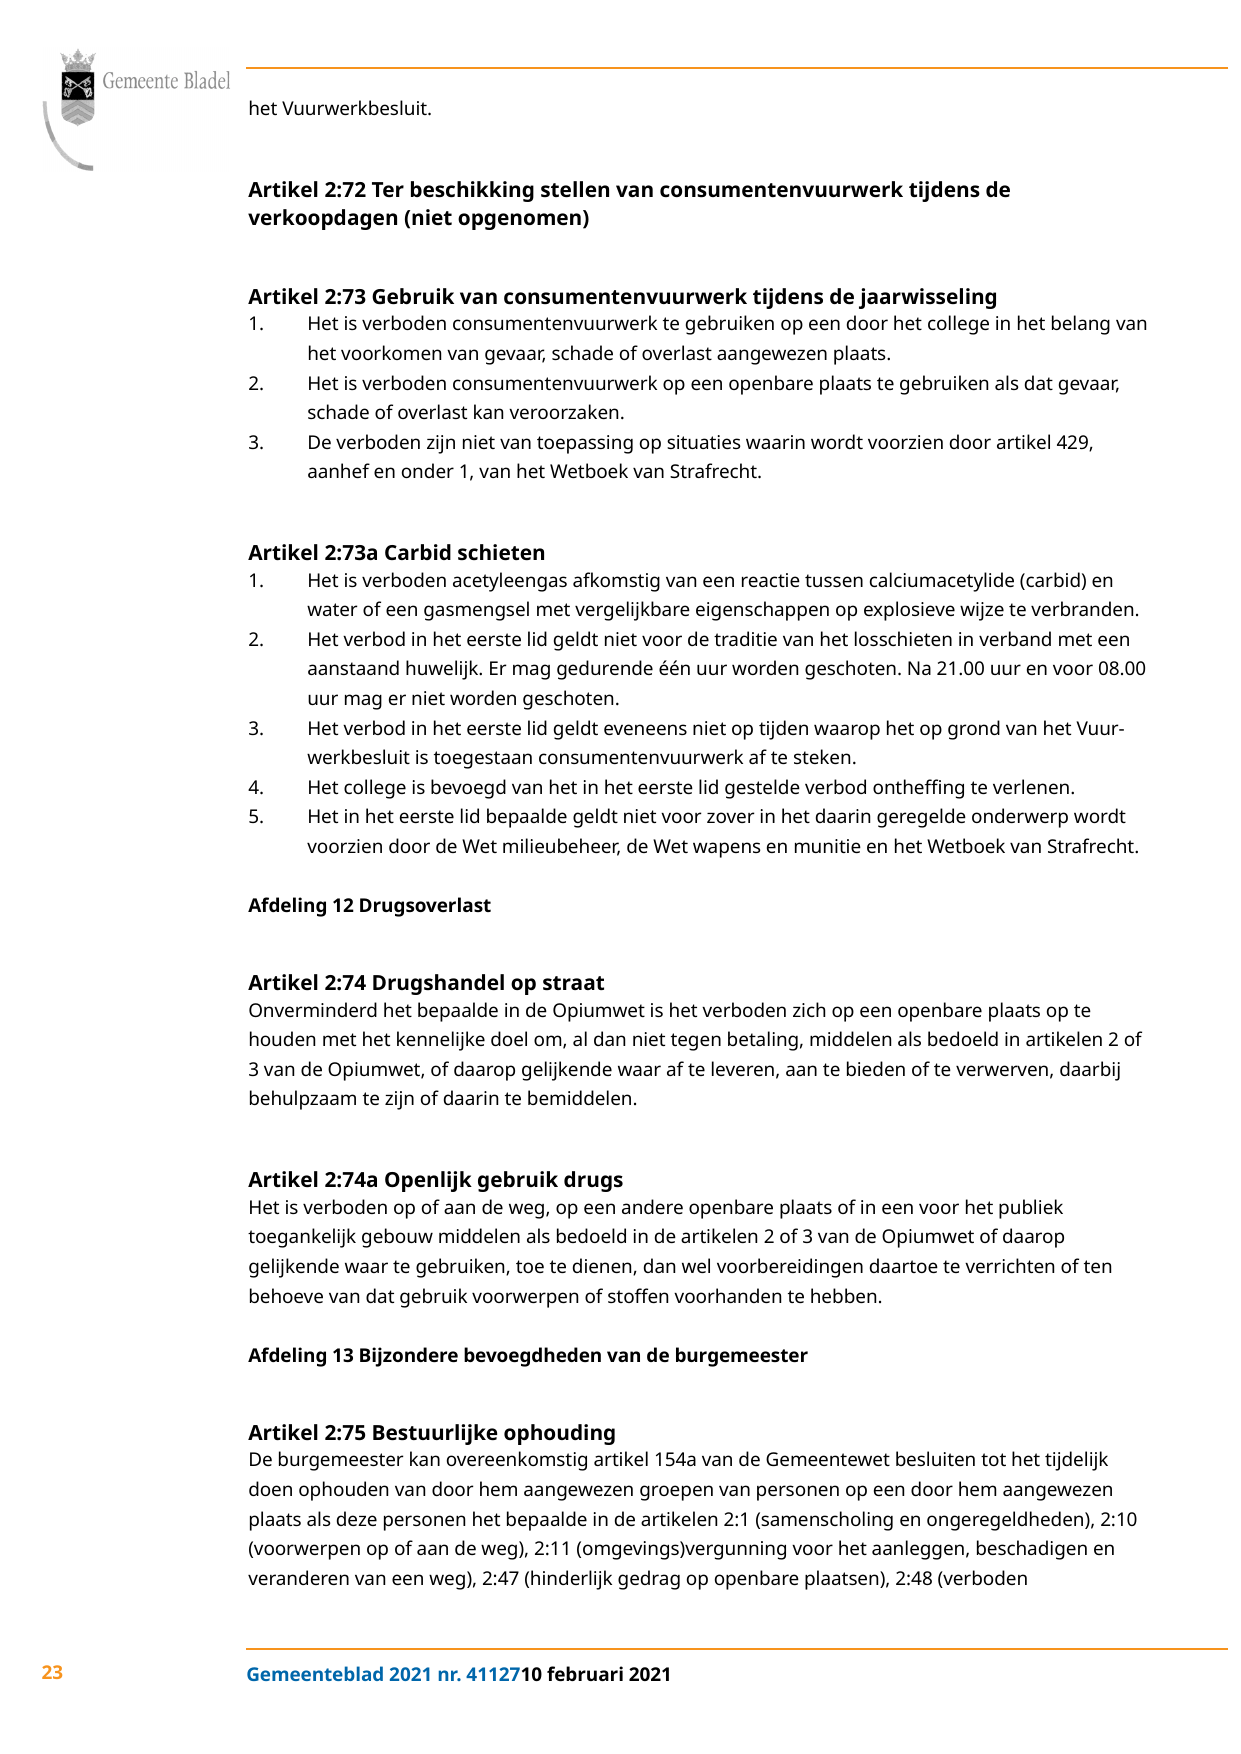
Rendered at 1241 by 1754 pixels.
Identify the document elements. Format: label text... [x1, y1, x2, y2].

list Het college is bevoegd van het in het eerste lid gestelde verbod ontheffing te verlenen. [248, 774, 1152, 800]
text Afdeling 12 Drugsoverlast [248, 892, 1152, 918]
text Artikel 2:74a Openlijk gebruik drugs [248, 1166, 1152, 1194]
list Het in het eerste lid bepaalde geldt niet voor zover in het daarin geregelde onderwerp wordt voorzien door de Wet milieubeheer, de Wet wapens en munitie en het Wetboek van Strafrecht. [248, 803, 1152, 859]
list Het is verboden acetyleengas afkomstig van een reactie tussen calciumacetylide (carbid) en water of een gasmengsel met vergelijkbare eigenschappen op explosieve wijze te verbranden. [248, 567, 1152, 622]
text De burgemeester kan overeenkomstig artikel 154a van de Gemeentewet besluiten tot het tijdelijk doen ophouden van door hem aangewezen groepen van personen op een door hem aangewezen plaats als deze personen het bepaalde in de artikelen 2:1 (samenscholing en ongeregeldheden), 2:10 (voorwerpen op of aan de weg), 2:11 (omgevings)vergunning voor het aanleggen, beschadigen en veranderen van een weg), 2:47 (hinderlijk gedrag op openbare plaatsen), 2:48 (verboden [248, 1447, 1152, 1591]
picture [41, 47, 231, 172]
list Het is verboden consumentenvuurwerk op een openbare plaats te gebruiken als dat gevaar, schade of overlast kan veroorzaken. [248, 370, 1152, 425]
text Artikel 2:74 Drugshandel op straat [248, 968, 1152, 997]
text Artikel 2:72 Ter beschikking stellen van consumentenvuurwerk tijdens de verkoopdagen (niet opgenomen) [248, 175, 1152, 232]
text Artikel 2:75 Bestuurlijke ophouding [248, 1418, 1152, 1447]
list De verboden zijn niet van toepassing op situaties waarin wordt voorzien door artikel 429, aanhef en onder 1, van het Wetboek van Strafrecht. [248, 429, 1152, 484]
text Het is verboden op of aan de weg, op een andere openbare plaats of in een voor het publiek toegankelijk gebouw middelen als bedoeld in de artikelen 2 of 3 van de Opiumwet of daarop gelijkende waar te gebruiken, toe te dienen, dan wel voorbereidingen daartoe te verrichten of ten behoeve van dat gebruik voorwerpen of stoffen voorhanden te hebben. [248, 1194, 1152, 1308]
list Het verbod in het eerste lid geldt eveneens niet op tijden waarop het op grond van het Vuur-werkbesluit is toegestaan consumentenvuurwerk af te steken. [248, 715, 1152, 770]
text Afdeling 13 Bijzondere bevoegdheden van de burgemeester [248, 1342, 1152, 1368]
list Het verbod in het eerste lid geldt niet voor de traditie van het losschieten in verband met een aanstaand huwelijk. Er mag gedurende één uur worden geschoten. Na 21.00 uur en voor 08.00 uur mag er niet worden geschoten. [248, 626, 1152, 711]
text het Vuurwerkbesluit. [248, 95, 1152, 121]
text Artikel 2:73a Carbid schieten [248, 538, 1152, 567]
list Het is verboden consumentenvuurwerk te gebruiken op een door het college in het belang van het voorkomen van gevaar, schade of overlast aangewezen plaats. [248, 311, 1152, 366]
text Onverminderd het bepaalde in de Opiumwet is het verboden zich op een openbare plaats op te houden met het kennelijke doel om, al dan niet tegen betaling, middelen als bedoeld in artikelen 2 of 3 van de Opiumwet, of daarop gelijkende waar af te leveren, aan te bieden of te verwerven, daarbij behulpzaam te zijn of daarin te bemiddelen. [248, 997, 1152, 1111]
text Artikel 2:73 Gebruik van consumentenvuurwerk tijdens de jaarwisseling [248, 282, 1152, 311]
